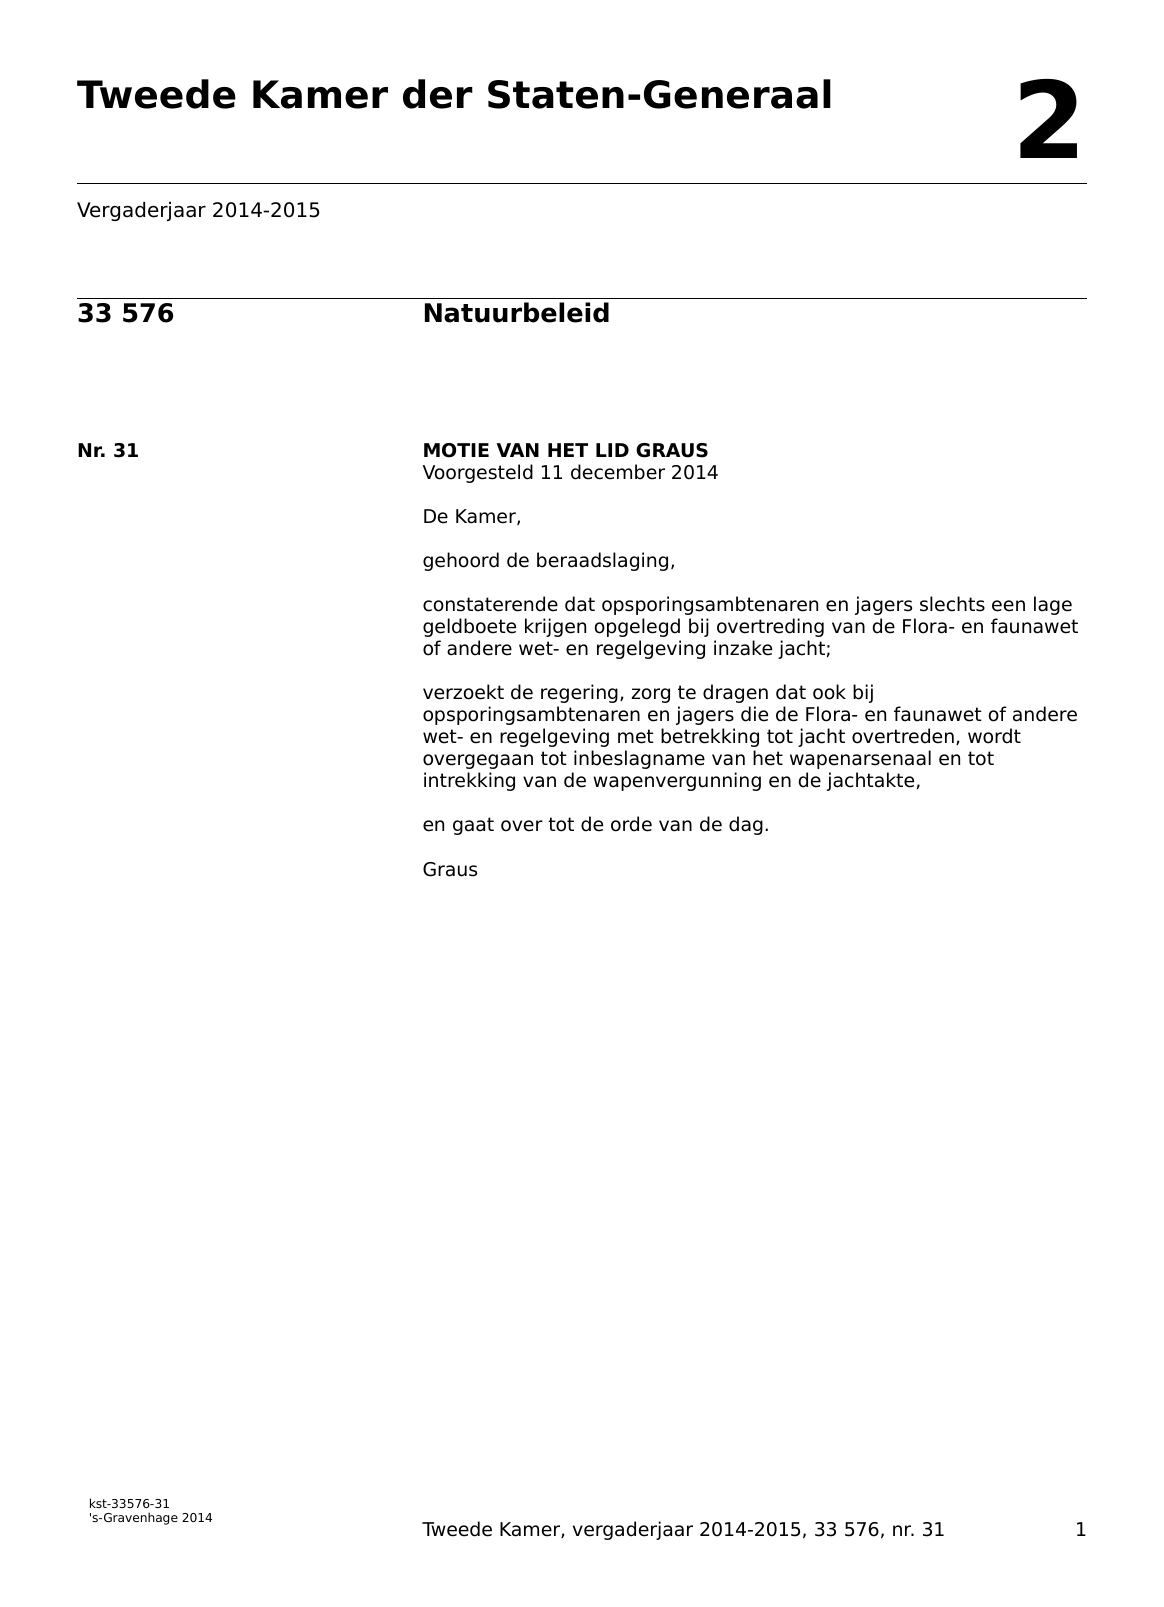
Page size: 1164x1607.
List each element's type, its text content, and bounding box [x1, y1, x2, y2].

table_header Tweede Kamer der Staten-Generaal [77, 59, 886, 183]
table_header 2 [886, 59, 1087, 183]
subtitle Nr. 31 MOTIE VAN HET LID GRAUS [77, 440, 1087, 462]
text 's-Gravenhage 2014 [88, 1511, 323, 1525]
text De Kamer, [422, 506, 1087, 528]
text en gaat over tot de orde van de dag. [422, 814, 1087, 836]
text kst-33576-31 [88, 1497, 323, 1511]
text constaterende dat opsporingsambtenaren en jagers slechts een lage geldboete krijgen opgelegd bij overtreding van de Flora- en faunawet of andere wet- en regelgeving inzake jacht; [422, 594, 1087, 660]
text Graus [422, 858, 1087, 881]
text verzoekt de regering, zorg te dragen dat ook bij opsporingsambtenaren en jagers die de Flora- en faunawet of andere wet- en regelgeving met betrekking tot jacht overtreden, wordt overgegaan tot inbeslagname van het wapenarsenaal en tot intrekking van de wapenvergunning en de jachtakte, [422, 682, 1087, 792]
text gehoord de beraadslaging, [422, 550, 1087, 572]
table_cell Vergaderjaar 2014-2015 [77, 184, 1087, 298]
text Voorgesteld 11 december 2014 [422, 462, 1087, 484]
subtitle 33 576 Natuurbeleid [77, 299, 1087, 329]
